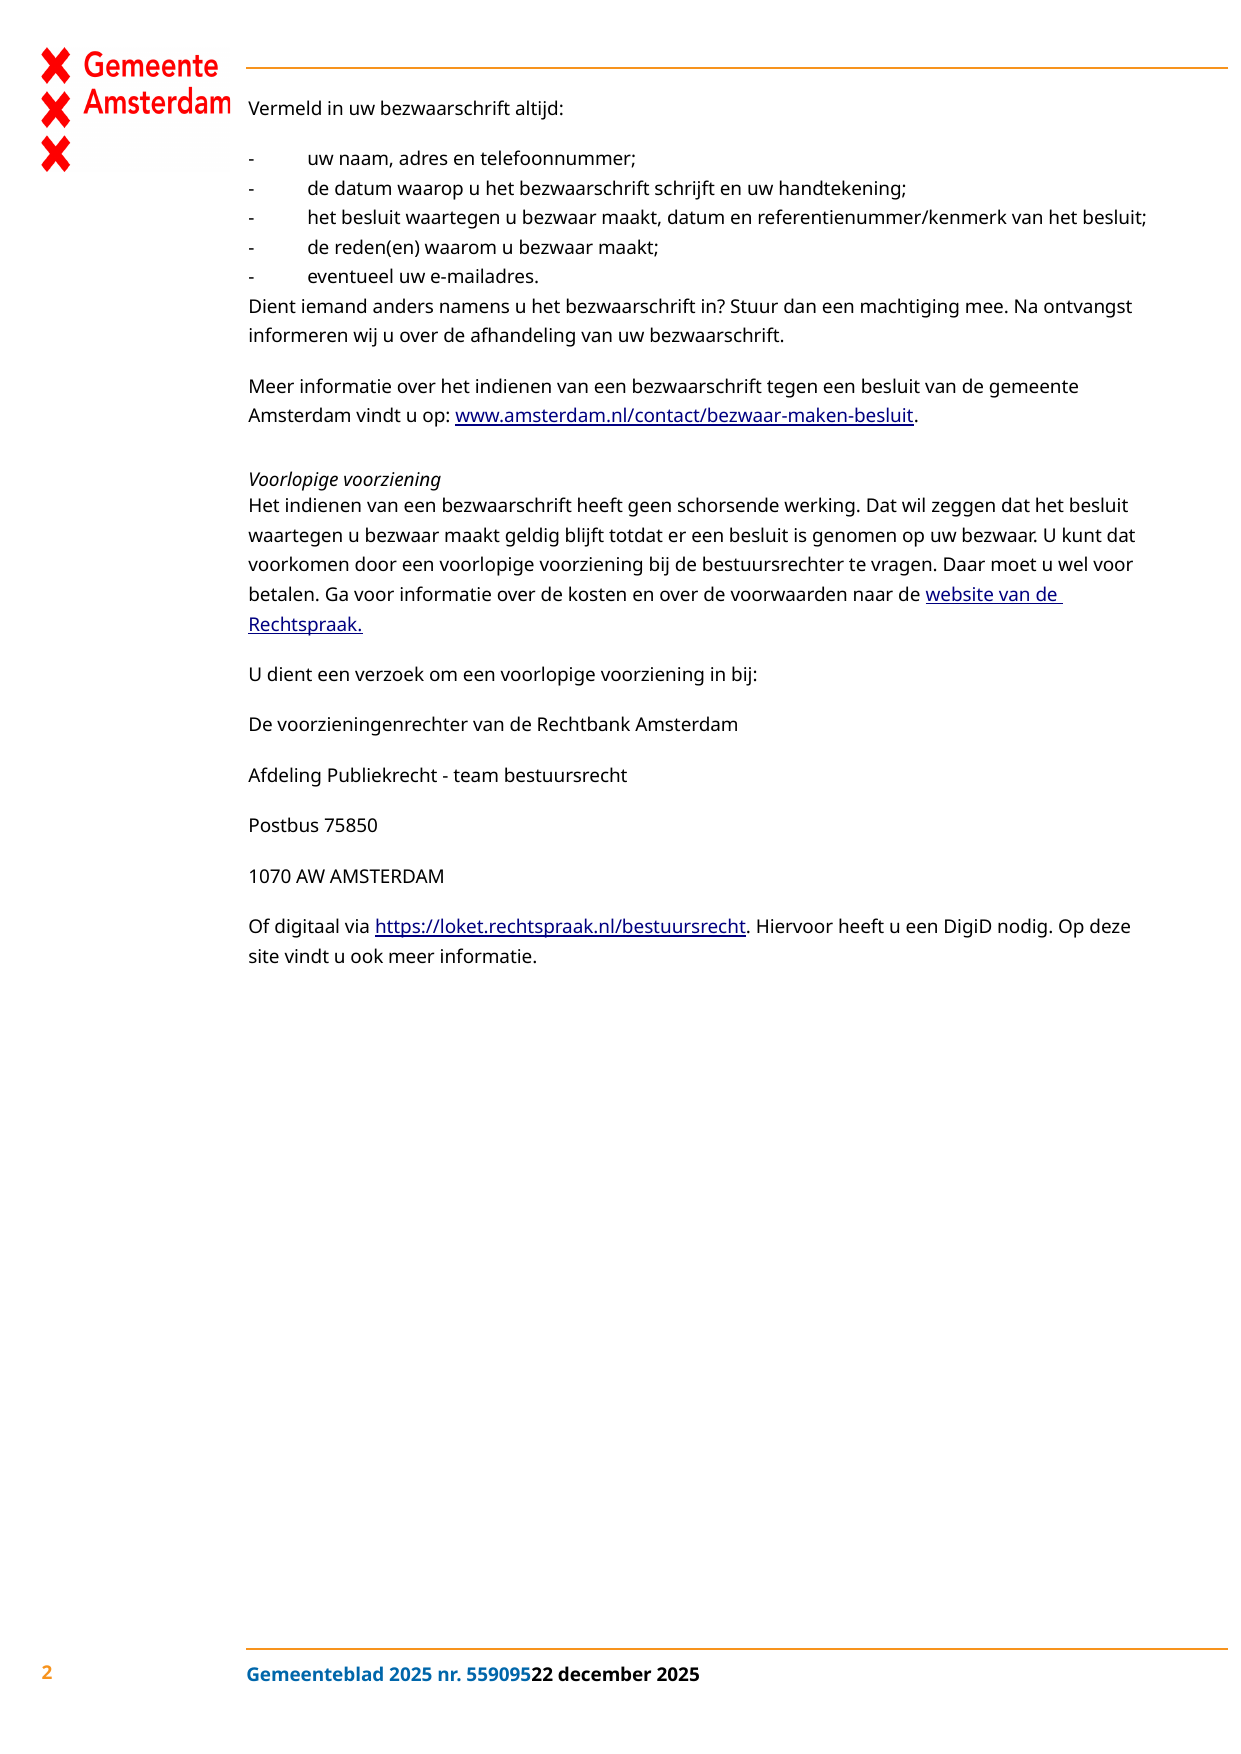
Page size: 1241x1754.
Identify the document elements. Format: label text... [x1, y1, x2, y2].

list de reden(en) waarom u bezwaar maakt; [248, 234, 1152, 260]
text 1070 AW AMSTERDAM [248, 863, 1152, 888]
text U dient een verzoek om een voorlopige voorziening in bij: [248, 661, 1152, 687]
text Dient iemand anders namens u het bezwaarschrift in? Stuur dan een machtiging mee. Na ontvangst informeren wij u over de afhandeling van uw bezwaarschrift. [248, 293, 1152, 348]
list eventueel uw e-mailadres. [248, 263, 1152, 289]
text Voorlopige voorziening [248, 467, 1152, 492]
list de datum waarop u het bezwaarschrift schrijft en uw handtekening; [248, 175, 1152, 201]
text Meer informatie over het indienen van een bezwaarschrift tegen een besluit van de gemeente Amsterdam vindt u op: www.amsterdam.nl/contact/bezwaar-maken-besluit. [248, 373, 1152, 428]
list het besluit waartegen u bezwaar maakt, datum en referentienummer/kenmerk van het besluit; [248, 204, 1152, 230]
text Postbus 75850 [248, 812, 1152, 838]
picture [41, 47, 231, 172]
text Of digitaal via https://loket.rechtspraak.nl/bestuursrecht. Hiervoor heeft u een DigiD nodig. Op deze site vindt u ook meer informatie. [248, 913, 1152, 968]
text Het indienen van een bezwaarschrift heeft geen schorsende werking. Dat wil zeggen dat het besluit waartegen u bezwaar maakt geldig blijft totdat er een besluit is genomen op uw bezwaar. U kunt dat voorkomen door een voorlopige voorziening bij de bestuursrechter te vragen. Daar moet u wel voor betalen. Ga voor informatie over de kosten en over de voorwaarden naar de website van de Rechtspraak. [248, 492, 1152, 636]
text Afdeling Publiekrecht - team bestuursrecht [248, 762, 1152, 788]
text Vermeld in uw bezwaarschrift altijd: [248, 95, 1152, 121]
list uw naam, adres en telefoonnummer; [248, 145, 1152, 171]
text De voorzieningenrechter van de Rechtbank Amsterdam [248, 712, 1152, 737]
